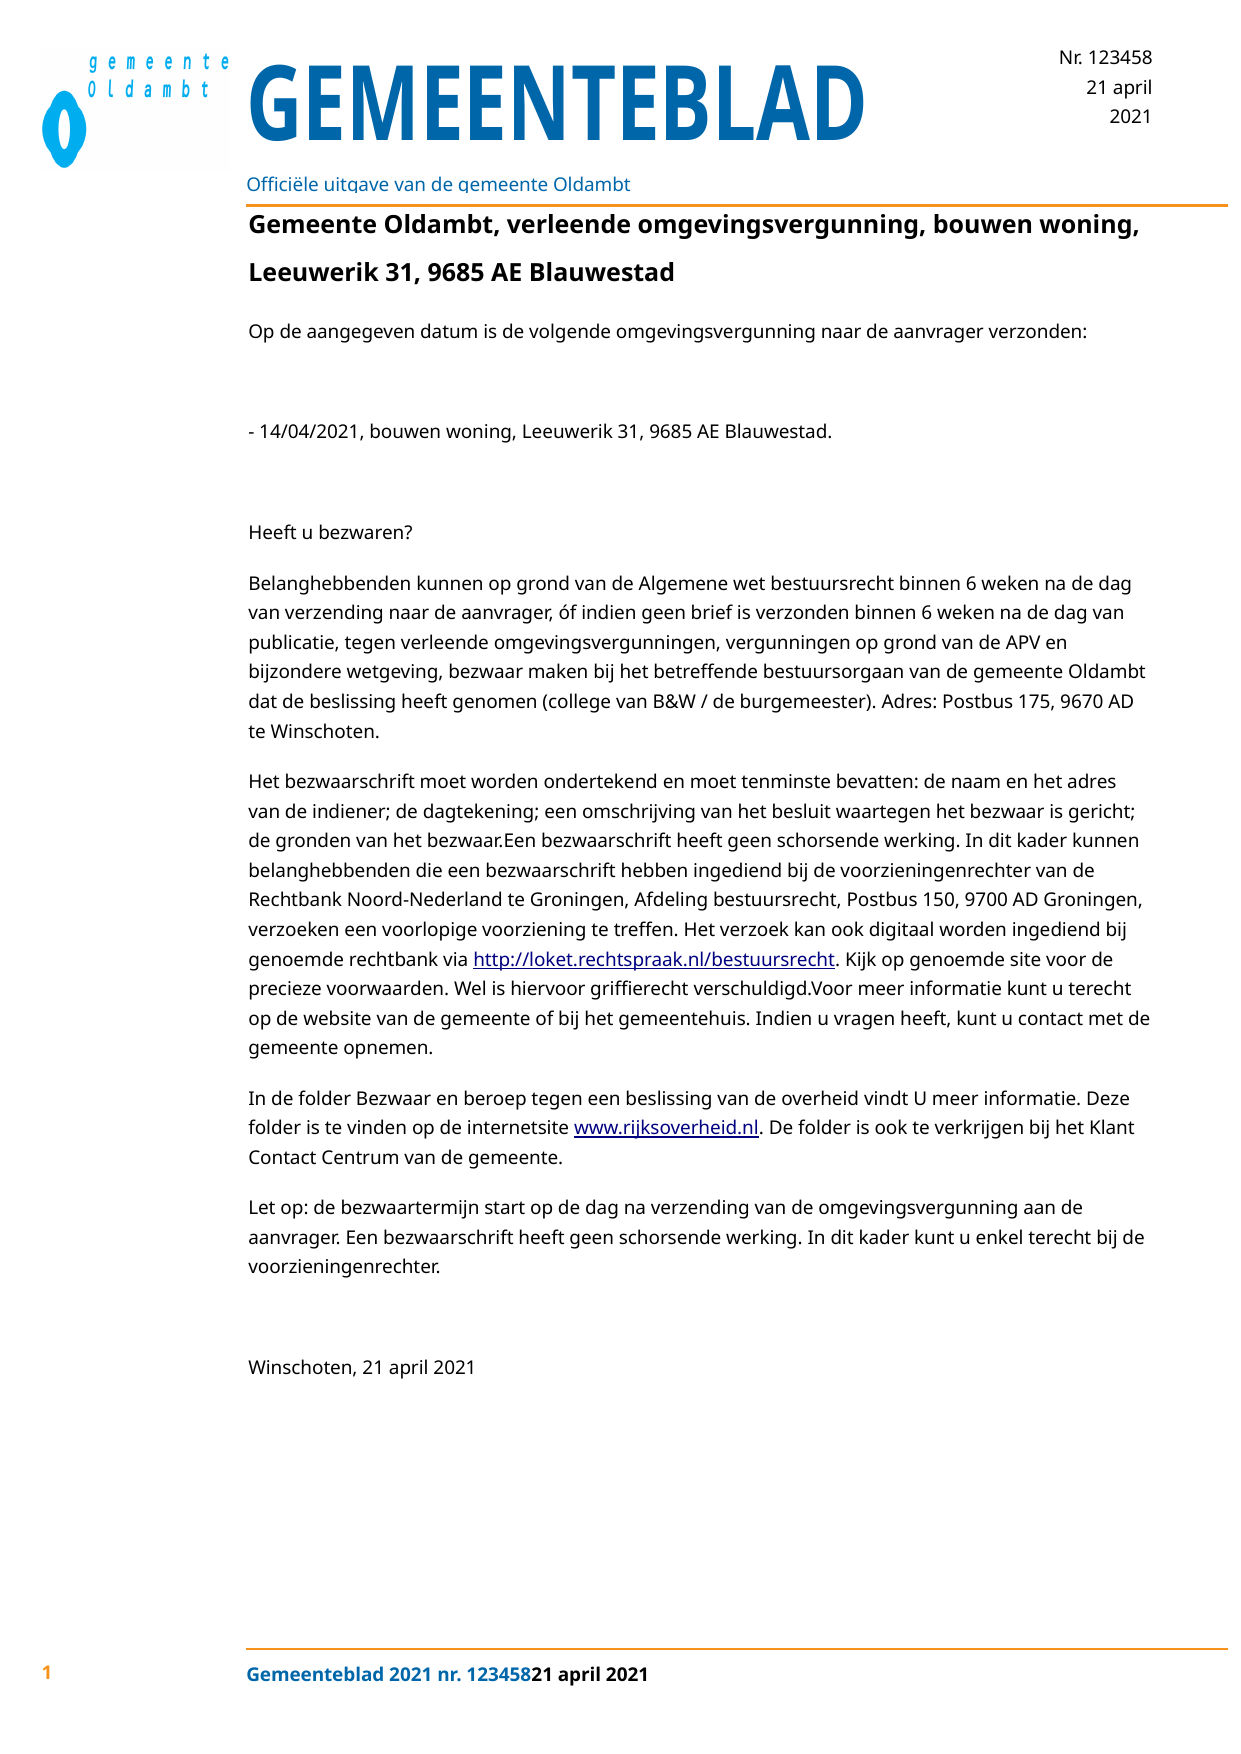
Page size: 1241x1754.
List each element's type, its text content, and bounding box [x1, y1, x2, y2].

text Winschoten, 21 april 2021 [248, 1354, 1152, 1380]
text - 14/04/2021, bouwen woning, Leeuwerik 31, 9685 AE Blauwestad. [248, 419, 1152, 444]
text Gemeente Oldambt, verleende omgevingsvergunning, bouwen woning, Leeuwerik 31, 9685 AE Blauwestad [248, 207, 1152, 288]
picture [41, 47, 231, 172]
text Op de aangegeven datum is de volgende omgevingsvergunning naar de aanvrager verzonden: [248, 318, 1152, 344]
text Let op: de bezwaartermijn start op de dag na verzending van de omgevingsvergunning aan de aanvrager. Een bezwaarschrift heeft geen schorsende werking. In dit kader kunt u enkel terecht bij de voorzieningenrechter. [248, 1194, 1152, 1279]
text In de folder Bezwaar en beroep tegen een beslissing van de overheid vindt U meer informatie. Deze folder is te vinden op de internetsite www.rijksoverheid.nl. De folder is ook te verkrijgen bij het Klant Contact Centrum van de gemeente. [248, 1085, 1152, 1170]
text Het bezwaarschrift moet worden ondertekend en moet tenminste bevatten: de naam en het adres van de indiener; de dagtekening; een omschrijving van het besluit waartegen het bezwaar is gericht; de gronden van het bezwaar.Een bezwaarschrift heeft geen schorsende werking. In dit kader kunnen belanghebbenden die een bezwaarschrift hebben ingediend bij de voorzieningenrechter van de Rechtbank Noord-Nederland te Groningen, Afdeling bestuursrecht, Postbus 150, 9700 AD Groningen, verzoeken een voorlopige voorziening te treffen. Het verzoek kan ook digitaal worden ingediend bij genoemde rechtbank via http://loket.rechtspraak.nl/bestuursrecht. Kijk op genoemde site voor de precieze voorwaarden. Wel is hiervoor griffierecht verschuldigd.Voor meer informatie kunt u terecht op de website van de gemeente of bij het gemeentehuis. Indien u vragen heeft, kunt u contact met de gemeente opnemen. [248, 768, 1152, 1060]
text Belanghebbenden kunnen op grond van de Algemene wet bestuursrecht binnen 6 weken na de dag van verzending naar de aanvrager, óf indien geen brief is verzonden binnen 6 weken na de dag van publicatie, tegen verleende omgevingsvergunningen, vergunningen op grond van de APV en bijzondere wetgeving, bezwaar maken bij het betreffende bestuursorgaan van de gemeente Oldambt dat de beslissing heeft genomen (college van B&W / de burgemeester). Adres: Postbus 175, 9670 AD te Winschoten. [248, 570, 1152, 744]
text Heeft u bezwaren? [248, 519, 1152, 545]
